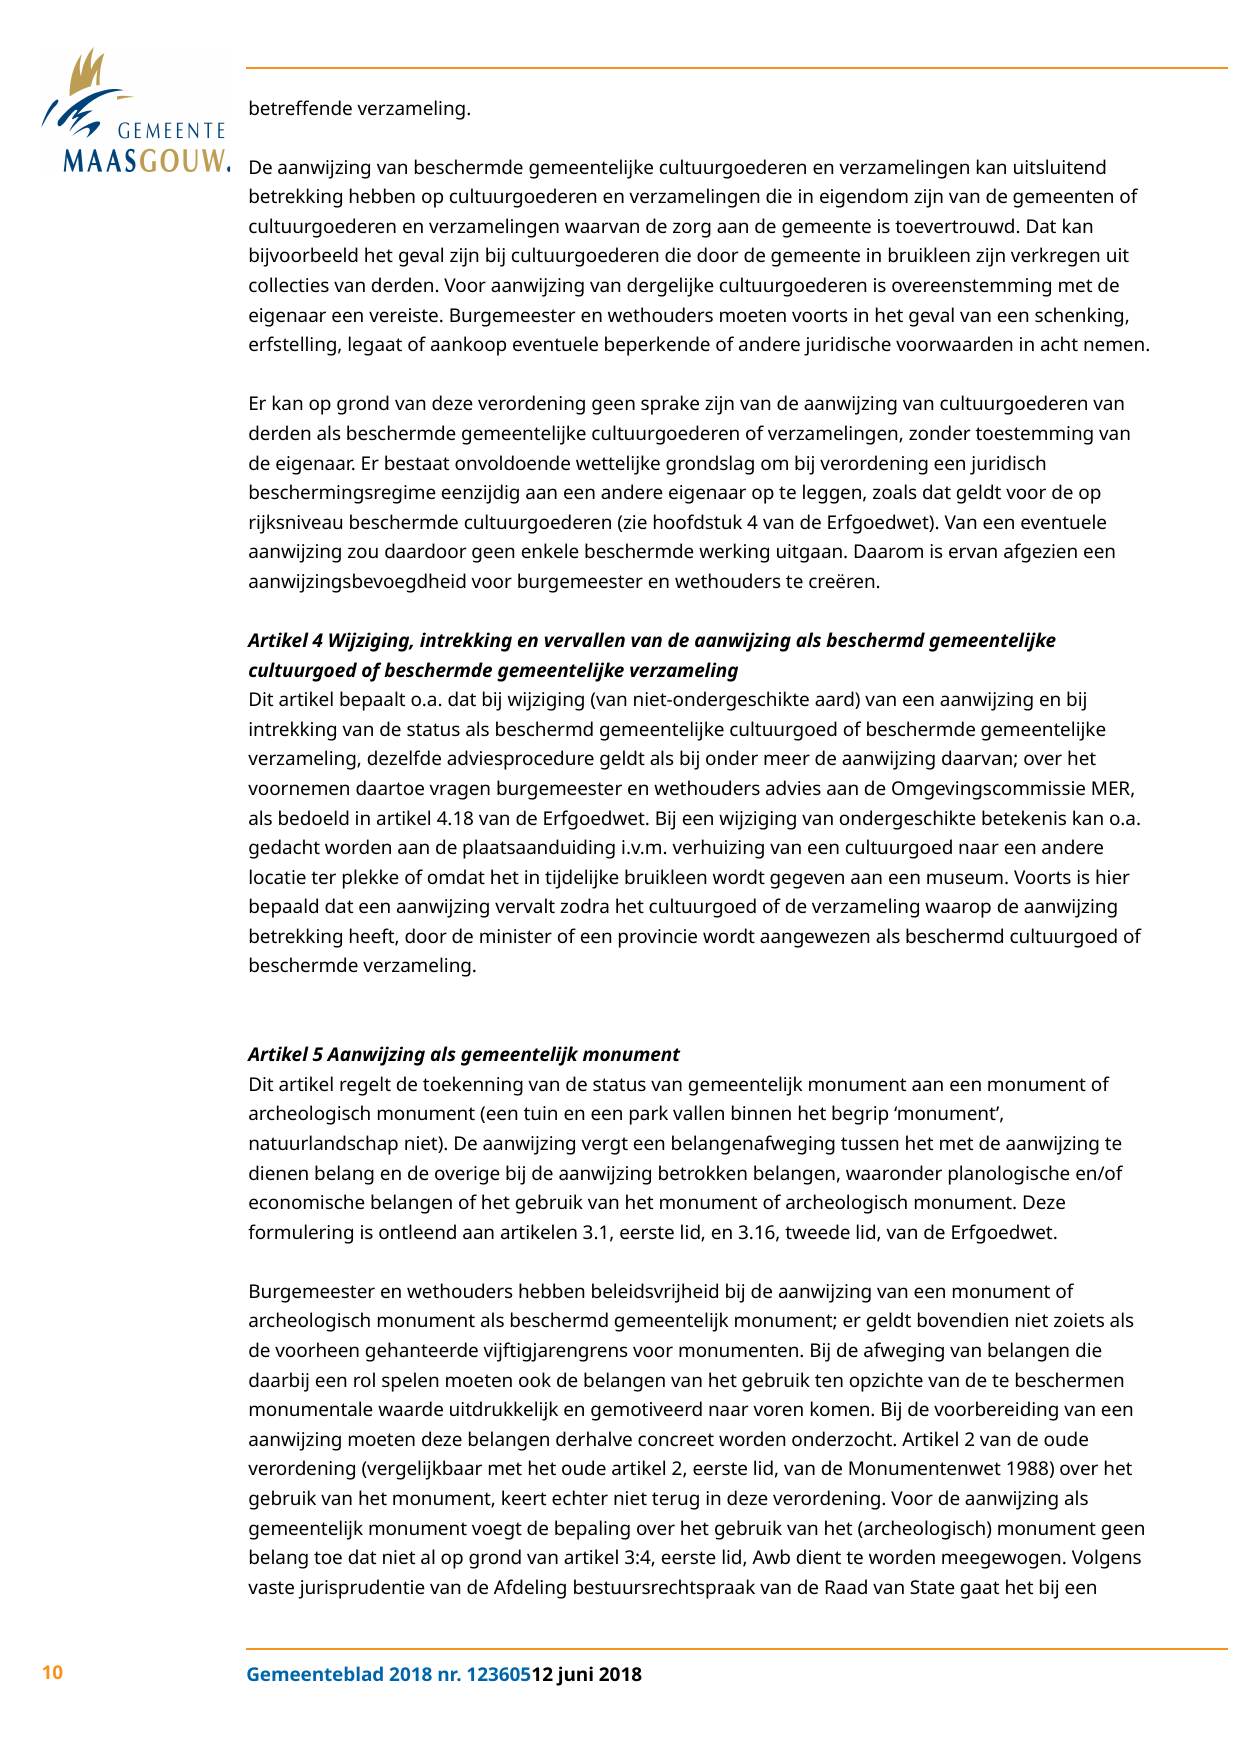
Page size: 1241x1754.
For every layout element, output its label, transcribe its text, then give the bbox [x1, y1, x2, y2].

text Burgemeester en wethouders hebben beleidsvrijheid bij de aanwijzing van een monument of archeologisch monument als beschermd gemeentelijk monument; er geldt bovendien niet zoiets als de voorheen gehanteerde vijftigjarengrens voor monumenten. Bij de afweging van belangen die daarbij een rol spelen moeten ook de belangen van het gebruik ten opzichte van de te beschermen monumentale waarde uitdrukkelijk en gemotiveerd naar voren komen. Bij de voorbereiding van een aanwijzing moeten deze belangen derhalve concreet worden onderzocht. Artikel 2 van de oude verordening (vergelijkbaar met het oude artikel 2, eerste lid, van de Monumentenwet 1988) over het gebruik van het monument, keert echter niet terug in deze verordening. Voor de aanwijzing als gemeentelijk monument voegt de bepaling over het gebruik van het (archeologisch) monument geen belang toe dat niet al op grond van artikel 3:4, eerste lid, Awb dient te worden meegewogen. Volgens vaste jurisprudentie van de Afdeling bestuursrechtspraak van de Raad van State gaat het bij een [248, 1278, 1152, 1600]
text Artikel 5 Aanwijzing als gemeentelijk monument [248, 1041, 1152, 1067]
text De aanwijzing van beschermde gemeentelijke cultuurgoederen en verzamelingen kan uitsluitend betrekking hebben op cultuurgoederen en verzamelingen die in eigendom zijn van de gemeenten of cultuurgoederen en verzamelingen waarvan de zorg aan de gemeente is toevertrouwd. Dat kan bijvoorbeeld het geval zijn bij cultuurgoederen die door de gemeente in bruikleen zijn verkregen uit collecties van derden. Voor aanwijzing van dergelijke cultuurgoederen is overeenstemming met de eigenaar een vereiste. Burgemeester en wethouders moeten voorts in het geval van een schenking, erfstelling, legaat of aankoop eventuele beperkende of andere juridische voorwaarden in acht nemen. [248, 154, 1152, 357]
text Er kan op grond van deze verordening geen sprake zijn van de aanwijzing van cultuurgoederen van derden als beschermde gemeentelijke cultuurgoederen of verzamelingen, zonder toestemming van de eigenaar. Er bestaat onvoldoende wettelijke grondslag om bij verordening een juridisch beschermingsregime eenzijdig aan een andere eigenaar op te leggen, zoals dat geldt voor de op rijksniveau beschermde cultuurgoederen (zie hoofdstuk 4 van de Erfgoedwet). Van een eventuele aanwijzing zou daardoor geen enkele beschermde werking uitgaan. Daarom is ervan afgezien een aanwijzingsbevoegdheid voor burgemeester en wethouders te creëren. [248, 391, 1152, 594]
text Artikel 4 Wijziging, intrekking en vervallen van de aanwijzing als beschermd gemeentelijke cultuurgoed of beschermde gemeentelijke verzameling [248, 627, 1152, 683]
text Dit artikel regelt de toekenning van de status van gemeentelijk monument aan een monument of archeologisch monument (een tuin en een park vallen binnen het begrip ‘monument’, natuurlandschap niet). De aanwijzing vergt een belangenafweging tussen het met de aanwijzing te dienen belang en de overige bij de aanwijzing betrokken belangen, waaronder planologische en/of economische belangen of het gebruik van het monument of archeologisch monument. Deze formulering is ontleend aan artikelen 3.1, eerste lid, en 3.16, tweede lid, van de Erfgoedwet. [248, 1071, 1152, 1245]
text betreffende verzameling. [248, 95, 1152, 121]
text Dit artikel bepaalt o.a. dat bij wijziging (van niet-ondergeschikte aard) van een aanwijzing en bij intrekking van de status als beschermd gemeentelijke cultuurgoed of beschermde gemeentelijke verzameling, dezelfde adviesprocedure geldt als bij onder meer de aanwijzing daarvan; over het voornemen daartoe vragen burgemeester en wethouders advies aan de Omgevingscommissie MER, als bedoeld in artikel 4.18 van de Erfgoedwet. Bij een wijziging van ondergeschikte betekenis kan o.a. gedacht worden aan de plaatsaanduiding i.v.m. verhuizing van een cultuurgoed naar een andere locatie ter plekke of omdat het in tijdelijke bruikleen wordt gegeven aan een museum. Voorts is hier bepaald dat een aanwijzing vervalt zodra het cultuurgoed of de verzameling waarop de aanwijzing betrekking heeft, door de minister of een provincie wordt aangewezen als beschermd cultuurgoed of beschermde verzameling. [248, 686, 1152, 978]
picture [41, 47, 231, 172]
